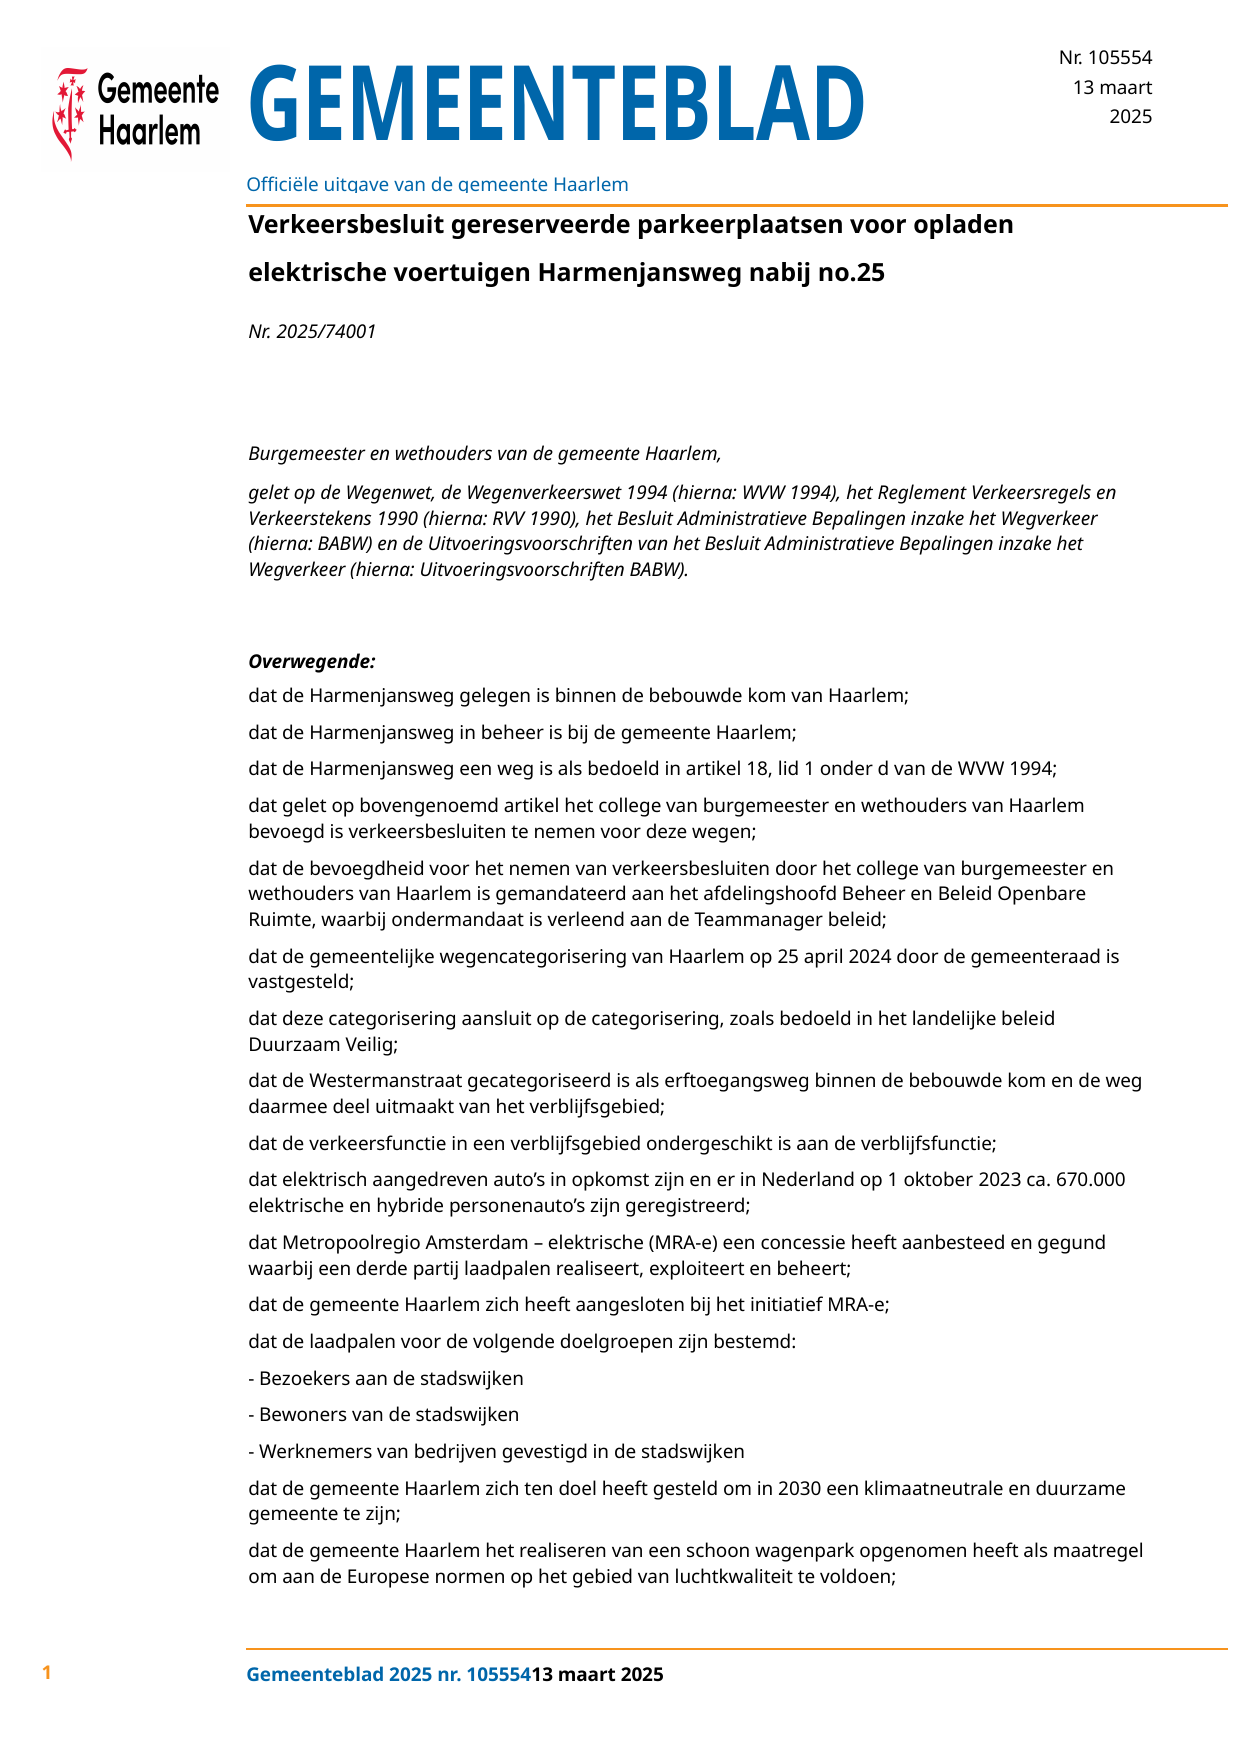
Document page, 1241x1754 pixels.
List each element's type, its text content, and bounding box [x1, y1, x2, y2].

picture [41, 47, 231, 172]
text dat deze categorisering aansluit op de categorisering, zoals bedoeld in het landelijke beleid Duurzaam Veilig; [248, 1005, 1152, 1057]
text dat Metropoolregio Amsterdam – elektrische (MRA-e) een concessie heeft aanbesteed en gegund waarbij een derde partij laadpalen realiseert, exploiteert en beheert; [248, 1229, 1152, 1281]
text dat de Harmenjansweg gelegen is binnen de bebouwde kom van Haarlem; [248, 682, 1152, 708]
text dat gelet op bovengenoemd artikel het college van burgemeester en wethouders van Haarlem bevoegd is verkeersbesluiten te nemen voor deze wegen; [248, 792, 1152, 844]
text Nr. 2025/74001 [248, 318, 1152, 344]
text dat de gemeente Haarlem zich ten doel heeft gesteld om in 2030 een klimaatneutrale en duurzame gemeente te zijn; [248, 1475, 1152, 1526]
text dat de laadpalen voor de volgende doelgroepen zijn bestemd: [248, 1328, 1152, 1354]
text Verkeersbesluit gereserveerde parkeerplaatsen voor opladen elektrische voertuigen Harmenjansweg nabij no.25 [248, 207, 1152, 288]
text dat elektrisch aangedreven auto’s in opkomst zijn en er in Nederland op 1 oktober 2023 ca. 670.000 elektrische en hybride personenauto’s zijn geregistreerd; [248, 1167, 1152, 1218]
text Burgemeester en wethouders van de gemeente Haarlem, [248, 440, 1152, 465]
text - Bezoekers aan de stadswijken [248, 1365, 1152, 1391]
text gelet op de Wegenwet, de Wegenverkeerswet 1994 (hierna: WVW 1994), het Reglement Verkeersregels en Verkeerstekens 1990 (hierna: RVV 1990), het Besluit Administratieve Bepalingen inzake het Wegverkeer (hierna: BABW) en de Uitvoeringsvoorschriften van het Besluit Administratieve Bepalingen inzake het Wegverkeer (hierna: Uitvoeringsvoorschriften BABW). [248, 479, 1152, 582]
text Overwegende: [248, 648, 1152, 674]
text dat de bevoegdheid voor het nemen van verkeersbesluiten door het college van burgemeester en wethouders van Haarlem is gemandateerd aan het afdelingshoofd Beheer en Beleid Openbare Ruimte, waarbij ondermandaat is verleend aan de Teammanager beleid; [248, 855, 1152, 932]
text dat de Harmenjansweg een weg is als bedoeld in artikel 18, lid 1 onder d van de WVW 1994; [248, 756, 1152, 781]
text - Bewoners van de stadswijken [248, 1401, 1152, 1427]
text dat de Harmenjansweg in beheer is bij de gemeente Haarlem; [248, 719, 1152, 745]
text dat de gemeente Haarlem het realiseren van een schoon wagenpark opgenomen heeft als maatregel om aan de Europese normen op het gebied van luchtkwaliteit te voldoen; [248, 1537, 1152, 1589]
text dat de verkeersfunctie in een verblijfsgebied ondergeschikt is aan de verblijfsfunctie; [248, 1130, 1152, 1156]
text - Werknemers van bedrijven gevestigd in de stadswijken [248, 1438, 1152, 1464]
text dat de Westermanstraat gecategoriseerd is als erftoegangsweg binnen de bebouwde kom en de weg daarmee deel uitmaakt van het verblijfsgebied; [248, 1068, 1152, 1119]
text dat de gemeente Haarlem zich heeft aangesloten bij het initiatief MRA-e; [248, 1291, 1152, 1317]
text dat de gemeentelijke wegencategorisering van Haarlem op 25 april 2024 door de gemeenteraad is vastgesteld; [248, 943, 1152, 994]
